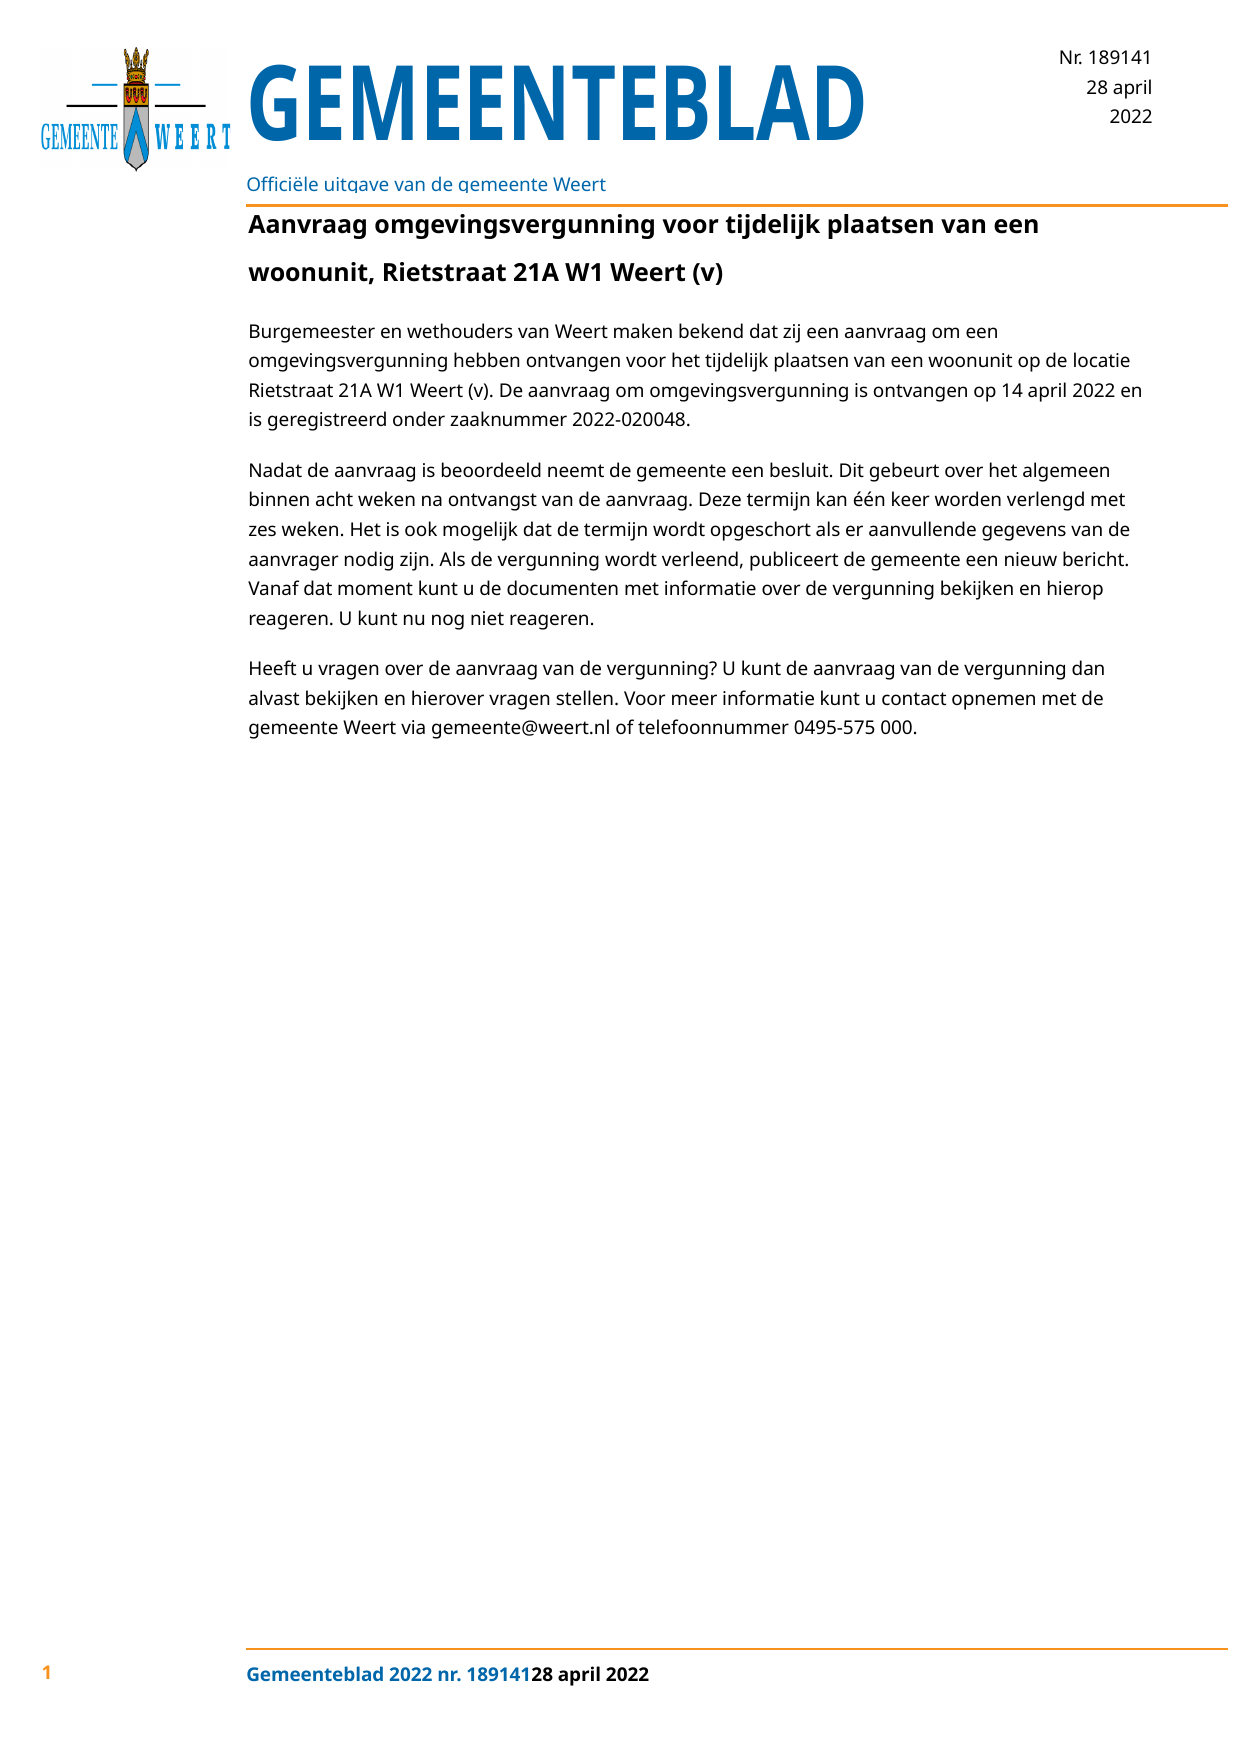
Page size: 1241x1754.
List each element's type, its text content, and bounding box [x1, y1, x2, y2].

picture [41, 47, 231, 172]
text Heeft u vragen over de aanvraag van de vergunning? U kunt de aanvraag van de vergunning dan alvast bekijken en hierover vragen stellen. Voor meer informatie kunt u contact opnemen met de gemeente Weert via gemeente@weert.nl of telefoonnummer 0495-575 000. [248, 655, 1152, 740]
text Nadat de aanvraag is beoordeeld neemt de gemeente een besluit. Dit gebeurt over het algemeen binnen acht weken na ontvangst van de aanvraag. Deze termijn kan één keer worden verlengd met zes weken. Het is ook mogelijk dat de termijn wordt opgeschort als er aanvullende gegevens van de aanvrager nodig zijn. Als de vergunning wordt verleend, publiceert de gemeente een nieuw bericht. Vanaf dat moment kunt u de documenten met informatie over de vergunning bekijken en hierop reageren. U kunt nu nog niet reageren. [248, 457, 1152, 631]
text Burgemeester en wethouders van Weert maken bekend dat zij een aanvraag om een omgevingsvergunning hebben ontvangen voor het tijdelijk plaatsen van een woonunit op de locatie Rietstraat 21A W1 Weert (v). De aanvraag om omgevingsvergunning is ontvangen op 14 april 2022 en is geregistreerd onder zaaknummer 2022-020048. [248, 318, 1152, 432]
text Aanvraag omgevingsvergunning voor tijdelijk plaatsen van een woonunit, Rietstraat 21A W1 Weert (v) [248, 207, 1152, 288]
